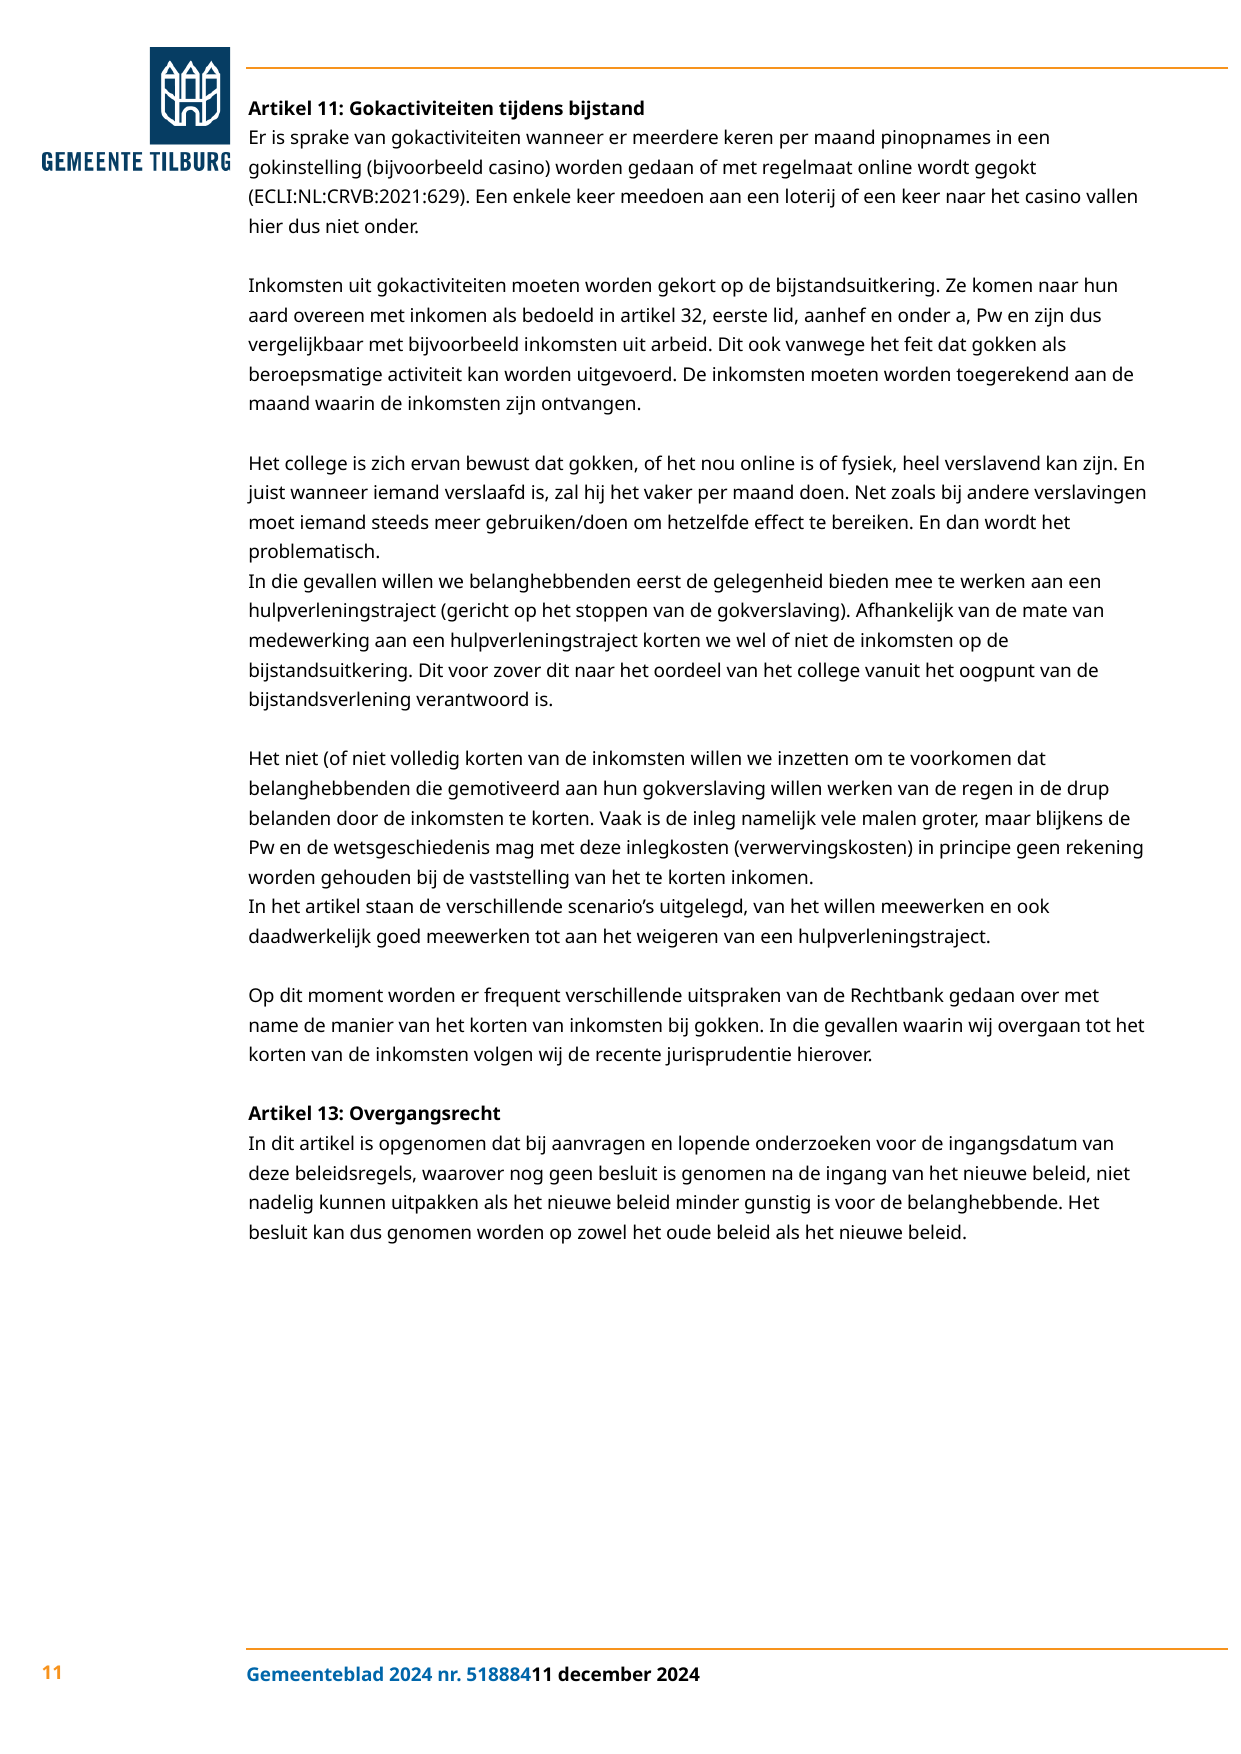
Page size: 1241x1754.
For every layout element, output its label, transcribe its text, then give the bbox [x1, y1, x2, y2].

text Inkomsten uit gokactiviteiten moeten worden gekort op de bijstandsuitkering. Ze komen naar hun aard overeen met inkomen als bedoeld in artikel 32, eerste lid, aanhef en onder a, Pw en zijn dus vergelijkbaar met bijvoorbeeld inkomsten uit arbeid. Dit ook vanwege het feit dat gokken als beroepsmatige activiteit kan worden uitgevoerd. De inkomsten moeten worden toegerekend aan de maand waarin de inkomsten zijn ontvangen. [248, 272, 1152, 416]
text Het college is zich ervan bewust dat gokken, of het nou online is of fysiek, heel verslavend kan zijn. En juist wanneer iemand verslaafd is, zal hij het vaker per maand doen. Net zoals bij andere verslavingen moet iemand steeds meer gebruiken/doen om hetzelfde effect te bereiken. En dan wordt het problematisch. [248, 450, 1152, 564]
text Er is sprake van gokactiviteiten wanneer er meerdere keren per maand pinopnames in een gokinstelling (bijvoorbeeld casino) worden gedaan of met regelmaat online wordt gegokt (ECLI:NL:CRVB:2021:629). Een enkele keer meedoen aan een loterij of een keer naar het casino vallen hier dus niet onder. [248, 124, 1152, 239]
text Het niet (of niet volledig korten van de inkomsten willen we inzetten om te voorkomen dat belanghebbenden die gemotiveerd aan hun gokverslaving willen werken van de regen in de drup belanden door de inkomsten te korten. Vaak is de inleg namelijk vele malen groter, maar blijkens de Pw en de wetsgeschiedenis mag met deze inlegkosten (verwervingskosten) in principe geen rekening worden gehouden bij de vaststelling van het te korten inkomen. [248, 746, 1152, 890]
text In het artikel staan de verschillende scenario’s uitgelegd, van het willen meewerken en ook daadwerkelijk goed meewerken tot aan het weigeren van een hulpverleningstraject. [248, 893, 1152, 949]
text In die gevallen willen we belanghebbenden eerst de gelegenheid bieden mee te werken aan een hulpverleningstraject (gericht op het stoppen van de gokverslaving). Afhankelijk van de mate van medewerking aan een hulpverleningstraject korten we wel of niet de inkomsten op de bijstandsuitkering. Dit voor zover dit naar het oordeel van het college vanuit het oogpunt van de bijstandsverlening verantwoord is. [248, 568, 1152, 712]
picture [41, 47, 231, 172]
text Artikel 13: Overgangsrecht [248, 1101, 1152, 1126]
text In dit artikel is opgenomen dat bij aanvragen en lopende onderzoeken voor de ingangsdatum van deze beleidsregels, waarover nog geen besluit is genomen na de ingang van het nieuwe beleid, niet nadelig kunnen uitpakken als het nieuwe beleid minder gunstig is voor de belanghebbende. Het besluit kan dus genomen worden op zowel het oude beleid als het nieuwe beleid. [248, 1130, 1152, 1245]
text Op dit moment worden er frequent verschillende uitspraken van de Rechtbank gedaan over met name de manier van het korten van inkomsten bij gokken. In die gevallen waarin wij overgaan tot het korten van de inkomsten volgen wij de recente jurisprudentie hierover. [248, 982, 1152, 1067]
text Artikel 11: Gokactiviteiten tijdens bijstand [248, 95, 1152, 121]
